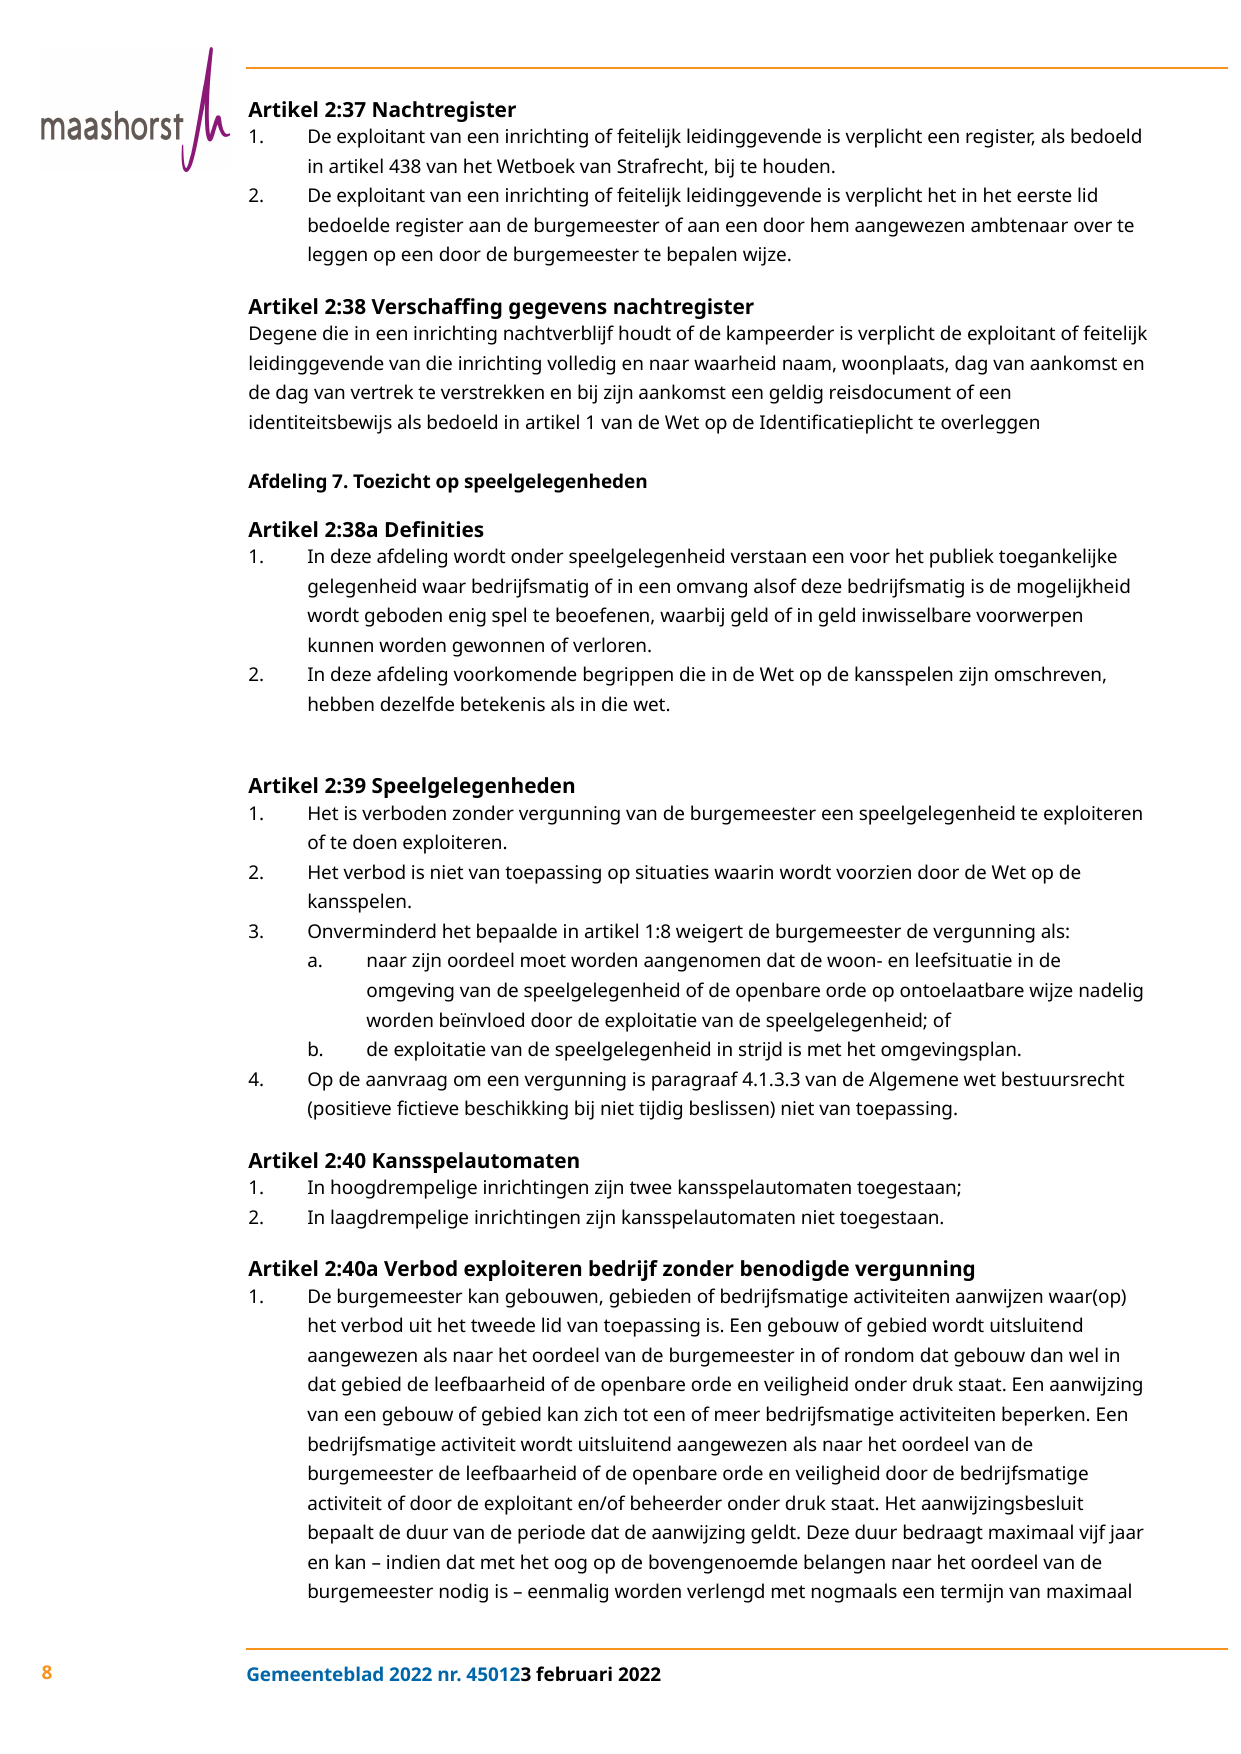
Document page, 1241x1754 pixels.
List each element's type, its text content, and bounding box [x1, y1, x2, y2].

text Artikel 2:40 Kansspelautomaten [248, 1146, 1152, 1174]
list Het is verboden zonder vergunning van de burgemeester een speelgelegenheid te exploiteren of te doen exploiteren. [248, 800, 1152, 855]
list In deze afdeling wordt onder speelgelegenheid verstaan een voor het publiek toegankelijke gelegenheid waar bedrijfsmatig of in een omvang alsof deze bedrijfsmatig is de mogelijkheid wordt geboden enig spel te beoefenen, waarbij geld of in geld inwisselbare voorwerpen kunnen worden gewonnen of verloren. [248, 543, 1152, 658]
list De exploitant van een inrichting of feitelijk leidinggevende is verplicht het in het eerste lid bedoelde register aan de burgemeester of aan een door hem aangewezen ambtenaar over te leggen op een door de burgemeester te bepalen wijze. [248, 182, 1152, 267]
text Artikel 2:38a Definities [248, 515, 1152, 543]
text Artikel 2:39 Speelgelegenheden [248, 771, 1152, 800]
text Artikel 2:40a Verbod exploiteren bedrijf zonder benodigde vergunning [248, 1254, 1152, 1283]
list De burgemeester kan gebouwen, gebieden of bedrijfsmatige activiteiten aanwijzen waar(op) het verbod uit het tweede lid van toepassing is. Een gebouw of gebied wordt uitsluitend aangewezen als naar het oordeel van de burgemeester in of rondom dat gebouw dan wel in dat gebied de leefbaarheid of de openbare orde en veiligheid onder druk staat. Een aanwijzing van een gebouw of gebied kan zich tot een of meer bedrijfsmatige activiteiten beperken. Een bedrijfsmatige activiteit wordt uitsluitend aangewezen als naar het oordeel van de burgemeester de leefbaarheid of de openbare orde en veiligheid door de bedrijfsmatige activiteit of door de exploitant en/of beheerder onder druk staat. Het aanwijzingsbesluit bepaalt de duur van de periode dat de aanwijzing geldt. Deze duur bedraagt maximaal vijf jaar en kan – indien dat met het oog op de bovengenoemde belangen naar het oordeel van de burgemeester nodig is – eenmalig worden verlengd met nogmaals een termijn van maximaal [248, 1283, 1152, 1604]
list De exploitant van een inrichting of feitelijk leidinggevende is verplicht een register, als bedoeld in artikel 438 van het Wetboek van Strafrecht, bij te houden. [248, 123, 1152, 178]
list In hoogdrempelige inrichtingen zijn twee kansspelautomaten toegestaan; [248, 1174, 1152, 1200]
list In deze afdeling voorkomende begrippen die in de Wet op de kansspelen zijn omschreven, hebben dezelfde betekenis als in die wet. [248, 662, 1152, 717]
list Op de aanvraag om een vergunning is paragraaf 4.1.3.3 van de Algemene wet bestuursrecht (positieve fictieve beschikking bij niet tijdig beslissen) niet van toepassing. [248, 1066, 1152, 1121]
list In laagdrempelige inrichtingen zijn kansspelautomaten niet toegestaan. [248, 1204, 1152, 1230]
picture [41, 47, 231, 172]
list naar zijn oordeel moet worden aangenomen dat de woon- en leefsituatie in de omgeving van de speelgelegenheid of de openbare orde op ontoelaatbare wijze nadelig worden beïnvloed door de exploitatie van de speelgelegenheid; of [307, 948, 1152, 1032]
list Het verbod is niet van toepassing op situaties waarin wordt voorzien door de Wet op de kansspelen. [248, 859, 1152, 914]
text Artikel 2:37 Nachtregister [248, 95, 1152, 123]
text Degene die in een inrichting nachtverblijf houdt of de kampeerder is verplicht de exploitant of feitelijk leidinggevende van die inrichting volledig en naar waarheid naam, woonplaats, dag van aankomst en de dag van vertrek te verstrekken en bij zijn aankomst een geldig reisdocument of een identiteitsbewijs als bedoeld in artikel 1 van de Wet op de Identificatieplicht te overleggen [248, 320, 1152, 435]
text Artikel 2:38 Verschaffing gegevens nachtregister [248, 292, 1152, 320]
list de exploitatie van de speelgelegenheid in strijd is met het omgevingsplan. [307, 1036, 1152, 1062]
text Afdeling 7. Toezicht op speelgelegenheden [248, 468, 1152, 494]
list Onverminderd het bepaalde in artikel 1:8 weigert de burgemeester de vergunning als: [248, 918, 1152, 944]
